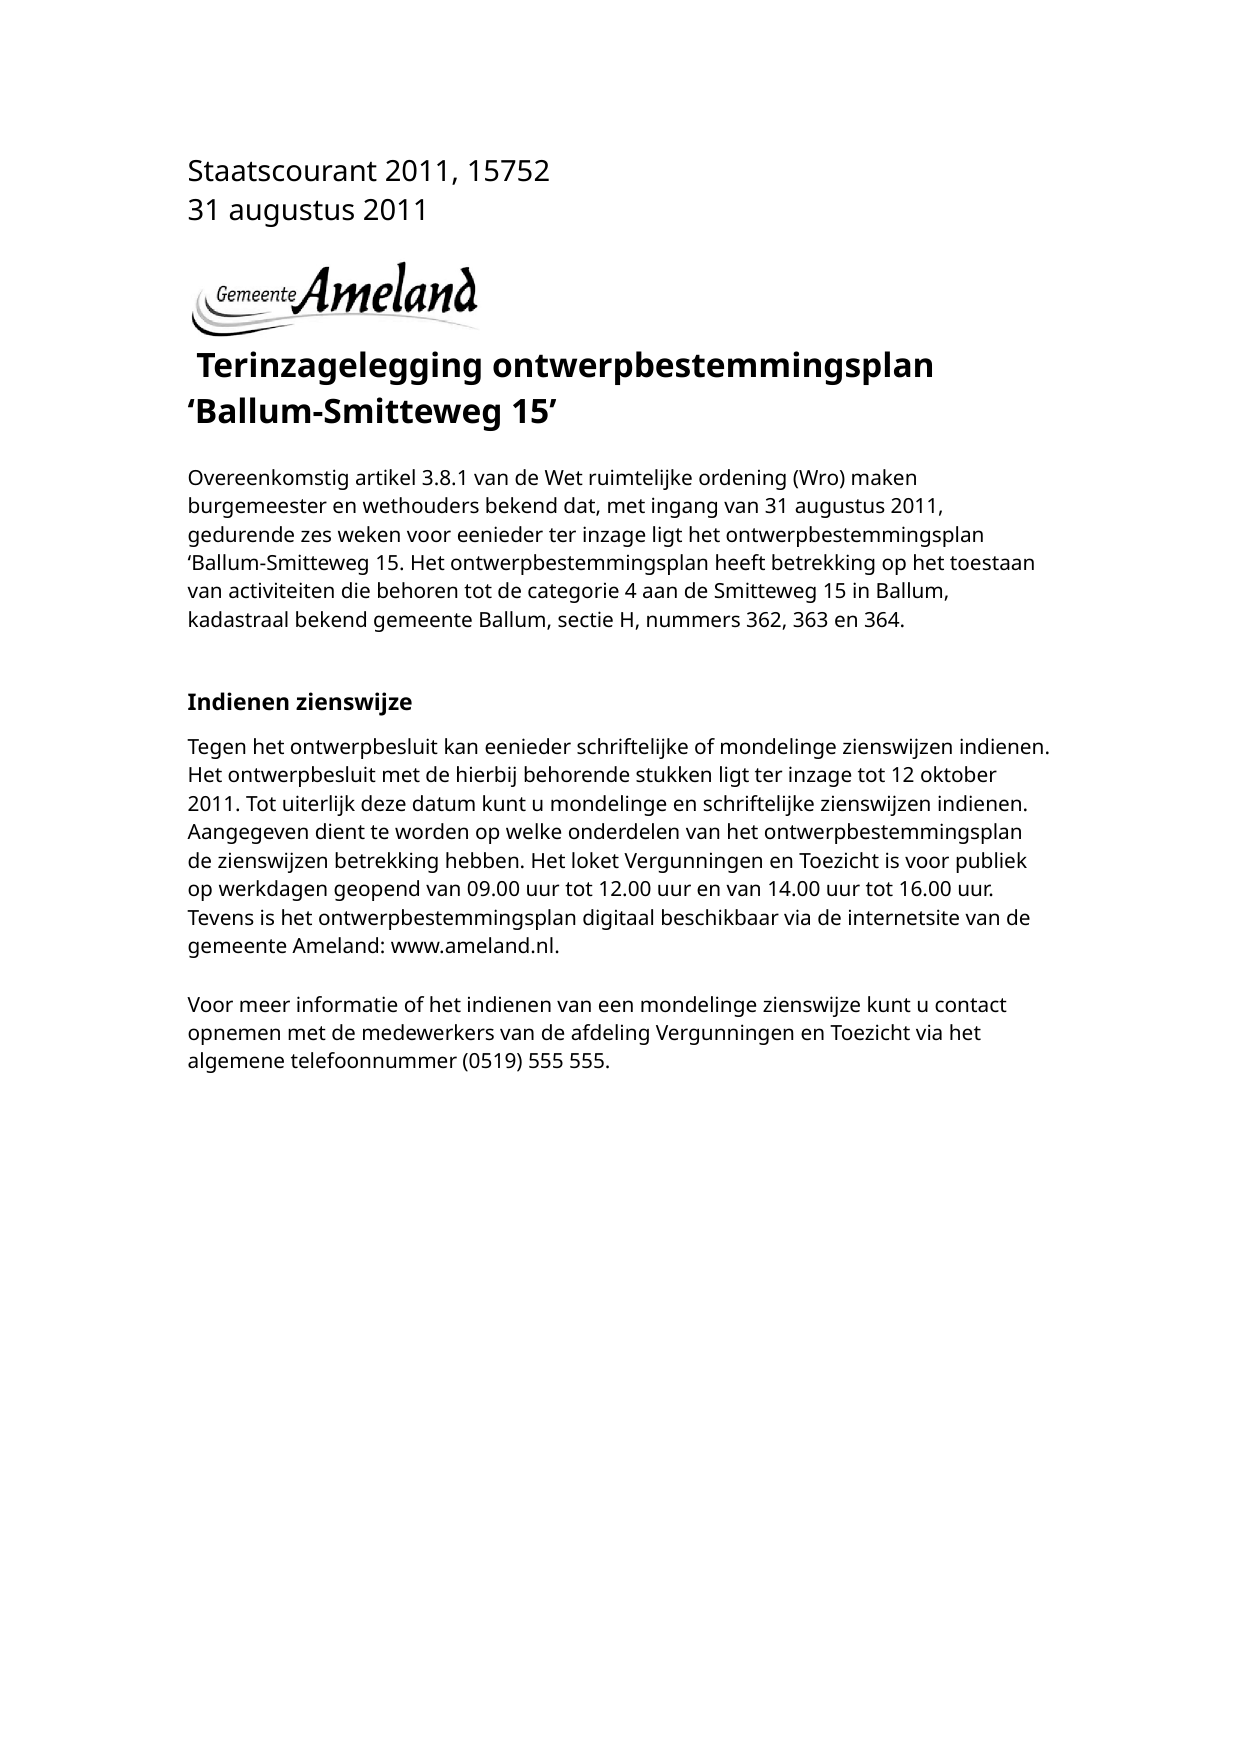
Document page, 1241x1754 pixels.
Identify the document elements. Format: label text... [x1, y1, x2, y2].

subtitle Indienen zienswijze [187, 686, 1053, 717]
text 31 augustus 2011 [187, 190, 1053, 229]
text Voor meer informatie of het indienen van een mondelinge zienswijze kunt u contact opnemen met de medewerkers van de afdeling Vergunningen en Toezicht via het algemene telefoonnummer (0519) 555 555. [187, 990, 1053, 1075]
text Tegen het ontwerpbesluit kan eenieder schriftelijke of mondelinge zienswijzen indienen. Het ontwerpbesluit met de hierbij behorende stukken ligt ter inzage tot 12 oktober 2011. Tot uiterlijk deze datum kunt u mondelinge en schriftelijke zienswijzen indienen. Aangegeven dient te worden op welke onderdelen van het ontwerpbestemmingsplan de zienswijzen betrekking hebben. Het loket Vergunningen en Toezicht is voor publiek op werkdagen geopend van 09.00 uur tot 12.00 uur en van 14.00 uur tot 16.00 uur. Tevens is het ontwerpbestemmingsplan digitaal beschikbaar via de internetsite van de gemeente Ameland: www.ameland.nl. [187, 732, 1053, 960]
subtitle Terinzagelegging ontwerpbestemmingsplan ‘Ballum-Smitteweg 15’ [187, 271, 1053, 433]
text Overeenkomstig artikel 3.8.1 van de Wet ruimtelijke ordening (Wro) maken burgemeester en wethouders bekend dat, met ingang van 31 augustus 2011, gedurende zes weken voor eenieder ter inzage ligt het ontwerpbestemmingsplan ‘Ballum-Smitteweg 15. Het ontwerpbestemmingsplan heeft betrekking op het toestaan van activiteiten die behoren tot de categorie 4 aan de Smitteweg 15 in Ballum, kadastraal bekend gemeente Ballum, sectie H, nummers 362, 363 en 364. [187, 463, 1053, 633]
text Staatscourant 2011, 15752 [187, 150, 1053, 190]
picture [187, 258, 484, 342]
